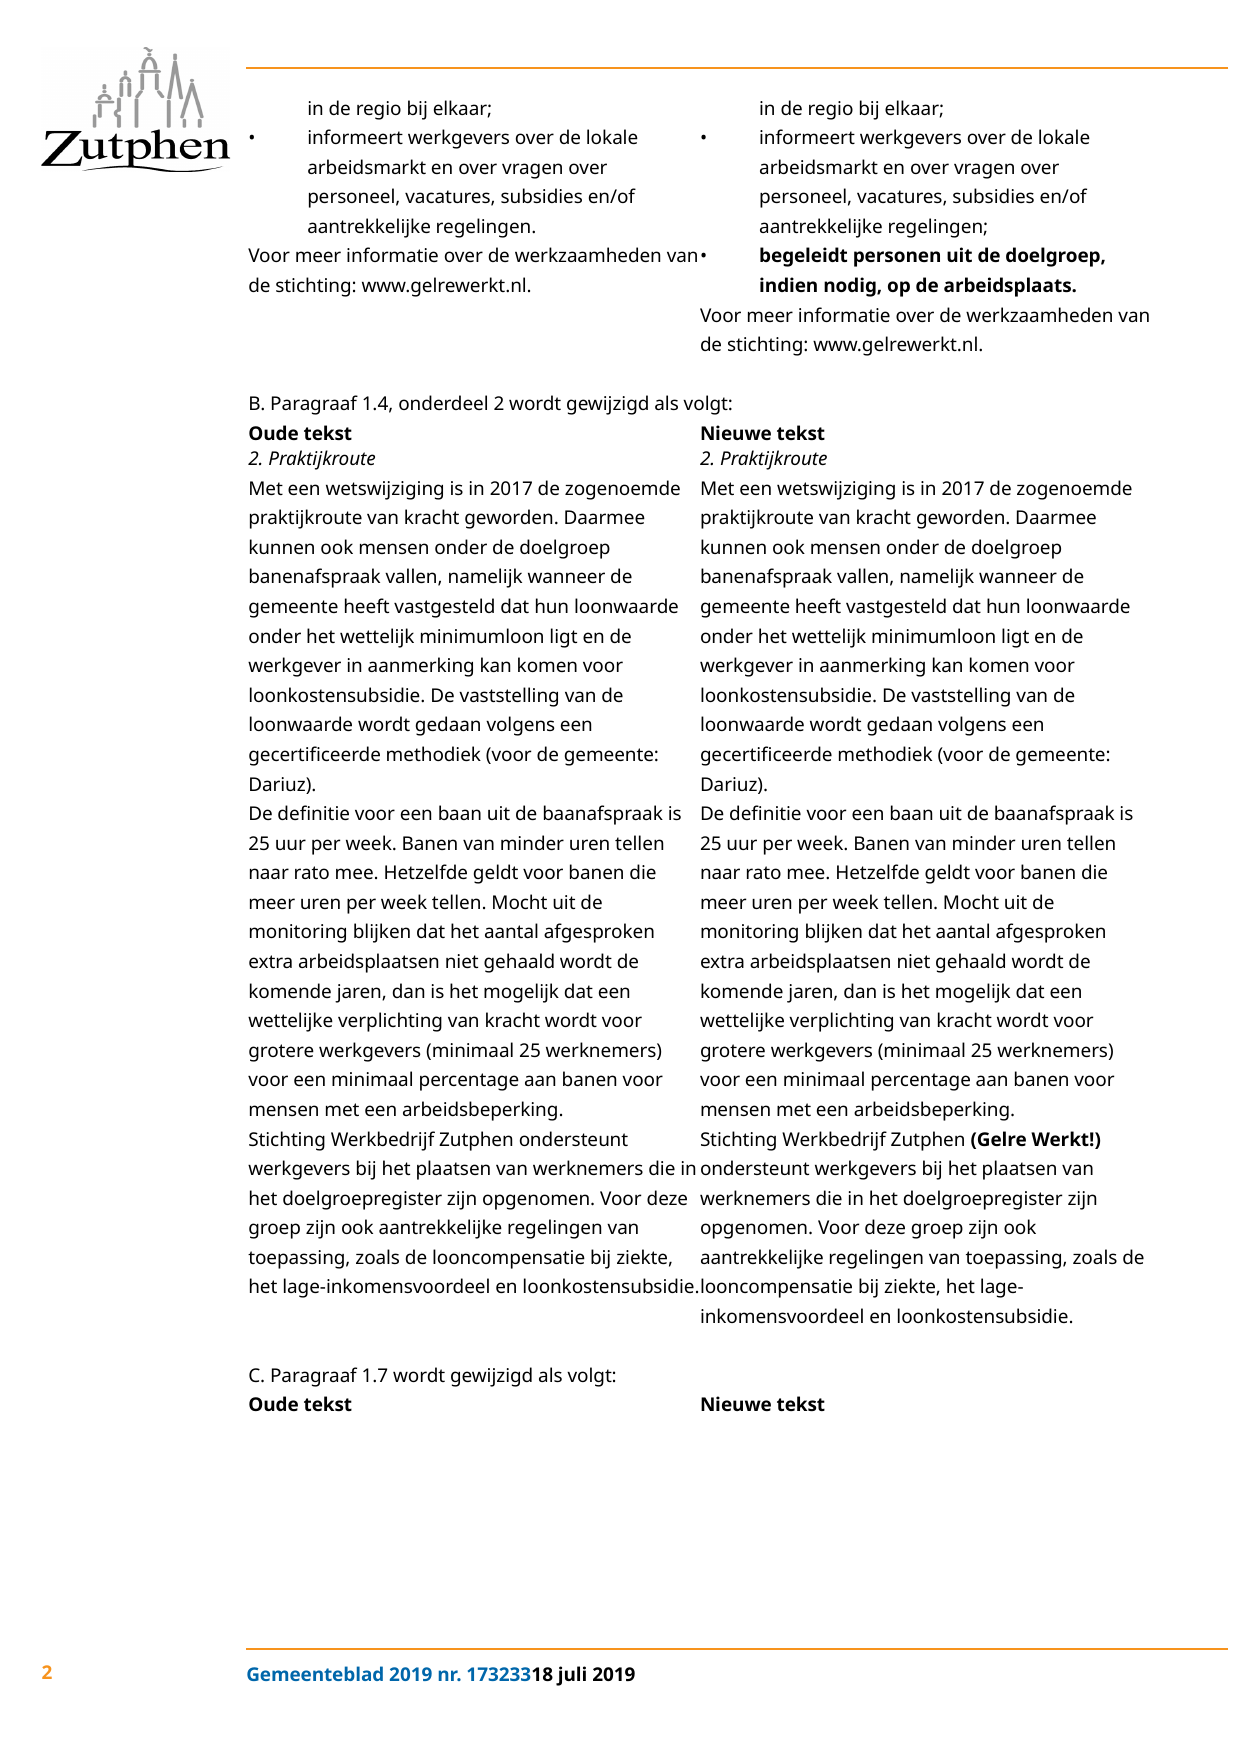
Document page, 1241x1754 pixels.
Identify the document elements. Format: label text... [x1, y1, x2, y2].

table_header Oude tekst [248, 1392, 700, 1417]
table_cell in de regio bij elkaar; informeert werkgevers over de lokale arbeidsmarkt en over vragen over personeel, vacatures, subsidies en/of aantrekkelijke regelingen. Voor meer informatie over de werkzaamheden van de stichting: www.gelrewerkt.nl. [248, 95, 700, 357]
picture [41, 47, 231, 172]
table_cell 2. Praktijkroute Met een wetswijziging is in 2017 de zogenoemde praktijkroute van kracht geworden. Daarmee kunnen ook mensen onder de doelgroep banenafspraak vallen, namelijk wanneer de gemeente heeft vastgesteld dat hun loonwaarde onder het wettelijk minimumloon ligt en de werkgever in aanmerking kan komen voor loonkostensubsidie. De vaststelling van de loonwaarde wordt gedaan volgens een gecertificeerde methodiek (voor de gemeente: Dariuz). De definitie voor een baan uit de baanafspraak is 25 uur per week. Banen van minder uren tellen naar rato mee. Hetzelfde geldt voor banen die meer uren per week tellen. Mocht uit de monitoring blijken dat het aantal afgesproken extra arbeidsplaatsen niet gehaald wordt de komende jaren, dan is het mogelijk dat een wettelijke verplichting van kracht wordt voor grotere werkgevers (minimaal 25 werknemers) voor een minimaal percentage aan banen voor mensen met een arbeidsbeperking. Stichting Werkbedrijf Zutphen (Gelre Werkt!) ondersteunt werkgevers bij het plaatsen van werknemers die in het doelgroepregister zijn opgenomen. Voor deze groep zijn ook aantrekkelijke regelingen van toepassing, zoals de looncompensatie bij ziekte, het lage-inkomensvoordeel en loonkostensubsidie. [700, 445, 1152, 1329]
text C. Paragraaf 1.7 wordt gewijzigd als volgt: [248, 1362, 1152, 1388]
table_cell in de regio bij elkaar; informeert werkgevers over de lokale arbeidsmarkt en over vragen over personeel, vacatures, subsidies en/of aantrekkelijke regelingen; begeleidt personen uit de doelgroep, indien nodig, op de arbeidsplaats. Voor meer informatie over de werkzaamheden van de stichting: www.gelrewerkt.nl. [700, 95, 1152, 357]
table_header Nieuwe tekst [700, 1392, 1152, 1417]
text B. Paragraaf 1.4, onderdeel 2 wordt gewijzigd als volgt: [248, 390, 1152, 416]
table_header Oude tekst [248, 420, 700, 445]
table_header Nieuwe tekst [700, 420, 1152, 445]
table_cell 2. Praktijkroute Met een wetswijziging is in 2017 de zogenoemde praktijkroute van kracht geworden. Daarmee kunnen ook mensen onder de doelgroep banenafspraak vallen, namelijk wanneer de gemeente heeft vastgesteld dat hun loonwaarde onder het wettelijk minimumloon ligt en de werkgever in aanmerking kan komen voor loonkostensubsidie. De vaststelling van de loonwaarde wordt gedaan volgens een gecertificeerde methodiek (voor de gemeente: Dariuz). De definitie voor een baan uit de baanafspraak is 25 uur per week. Banen van minder uren tellen naar rato mee. Hetzelfde geldt voor banen die meer uren per week tellen. Mocht uit de monitoring blijken dat het aantal afgesproken extra arbeidsplaatsen niet gehaald wordt de komende jaren, dan is het mogelijk dat een wettelijke verplichting van kracht wordt voor grotere werkgevers (minimaal 25 werknemers) voor een minimaal percentage aan banen voor mensen met een arbeidsbeperking. Stichting Werkbedrijf Zutphen ondersteunt werkgevers bij het plaatsen van werknemers die in het doelgroepregister zijn opgenomen. Voor deze groep zijn ook aantrekkelijke regelingen van toepassing, zoals de looncompensatie bij ziekte, het lage-inkomensvoordeel en loonkostensubsidie. [248, 445, 700, 1329]
